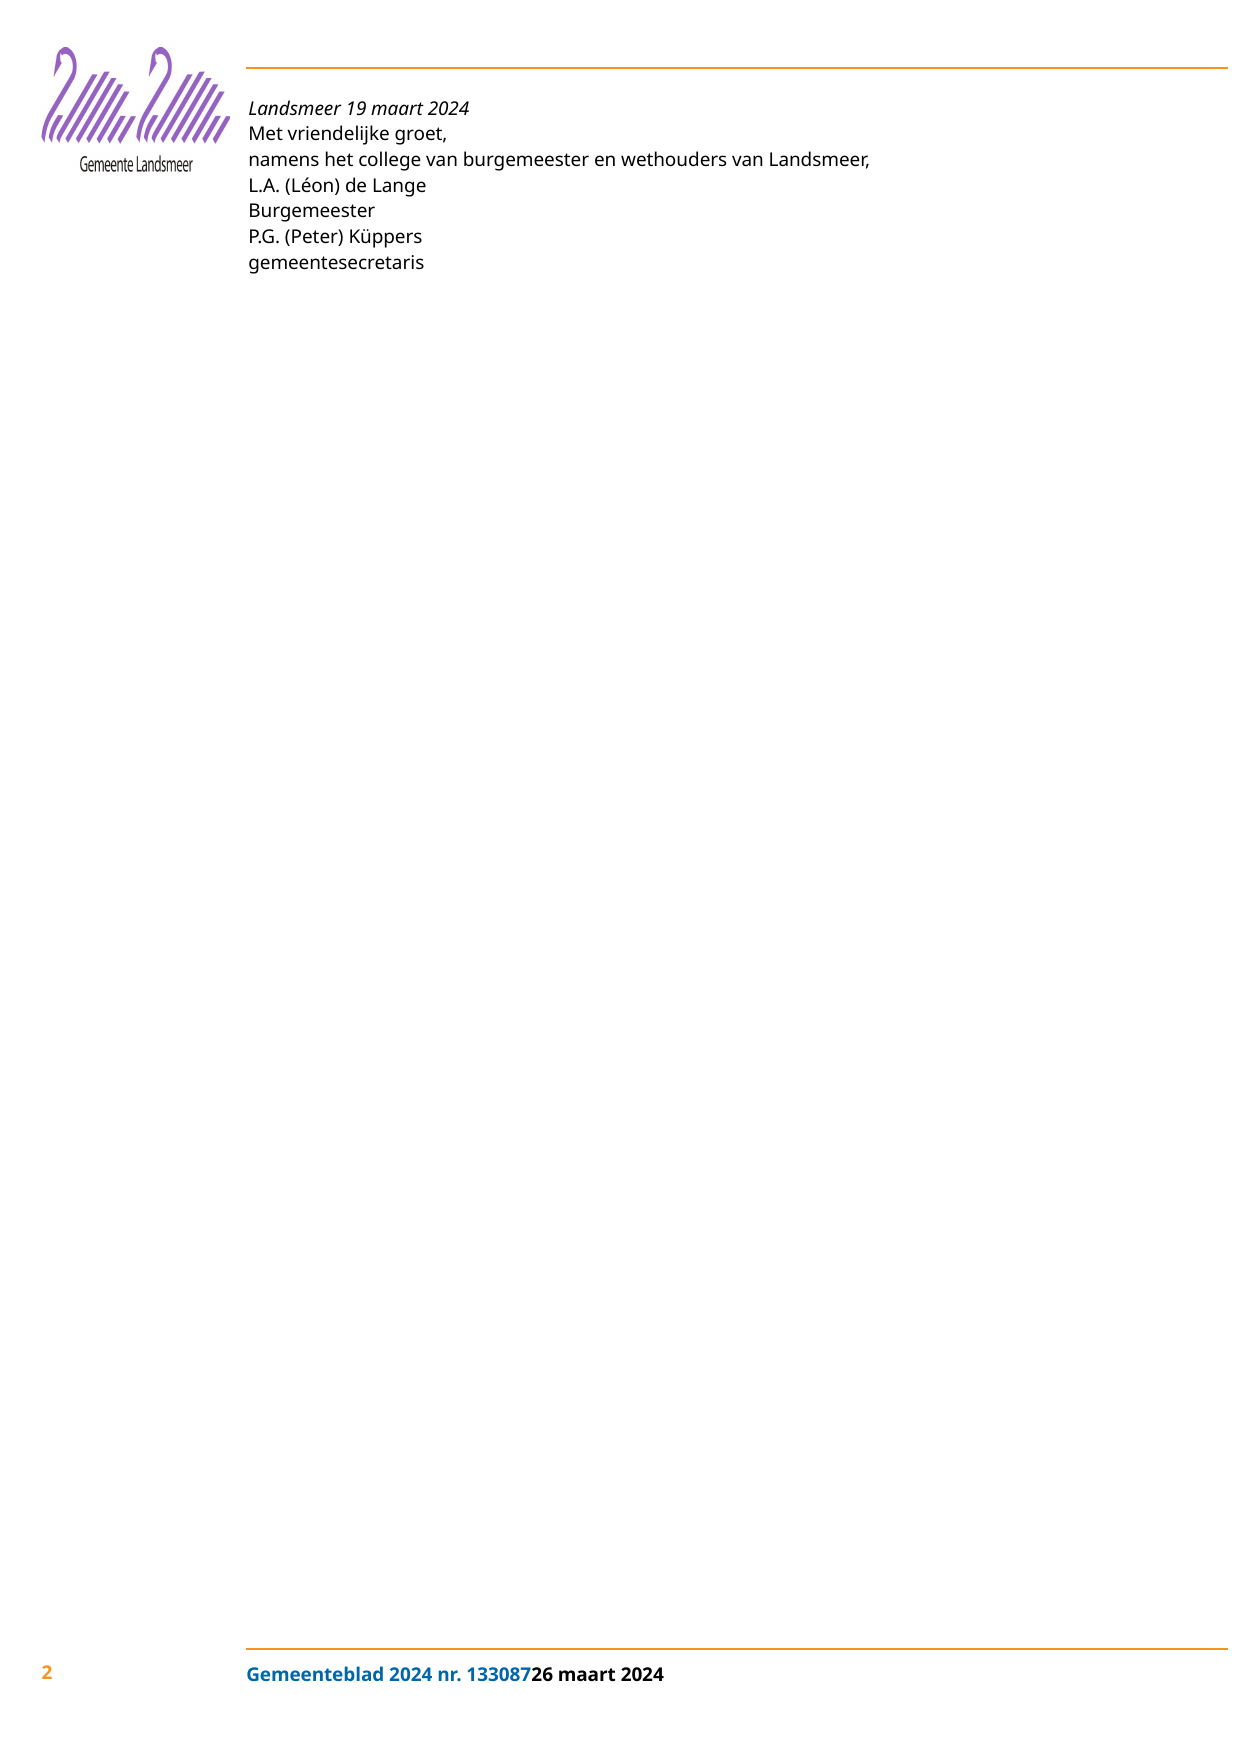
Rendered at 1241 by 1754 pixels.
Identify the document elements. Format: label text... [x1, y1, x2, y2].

text gemeentesecretaris [248, 249, 1152, 275]
text Burgemeester [248, 198, 1152, 223]
picture [41, 47, 231, 172]
text Met vriendelijke groet, [248, 121, 1152, 146]
text P.G. (Peter) Küppers [248, 223, 1152, 249]
text Landsmeer 19 maart 2024 [248, 95, 1152, 121]
text namens het college van burgemeester en wethouders van Landsmeer, [248, 146, 1152, 172]
text L.A. (Léon) de Lange [248, 172, 1152, 198]
